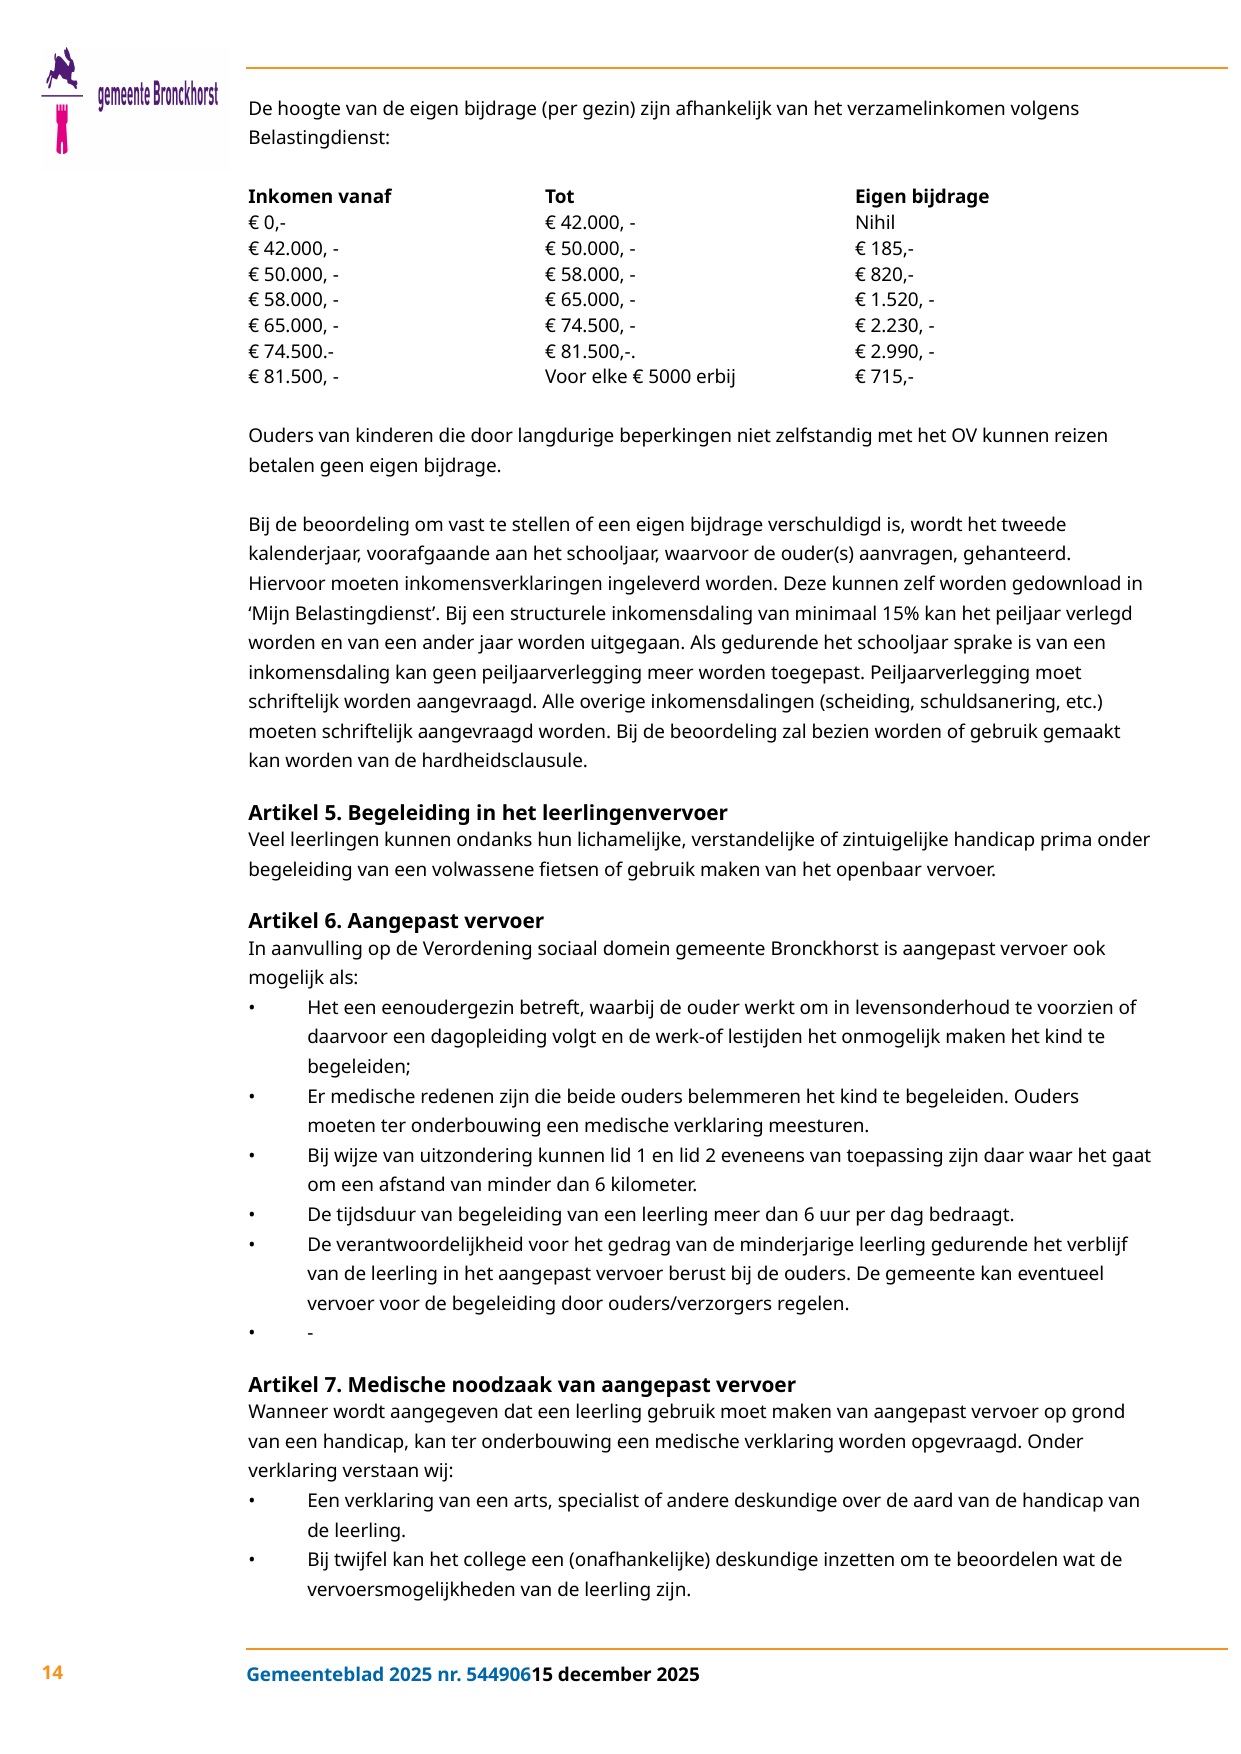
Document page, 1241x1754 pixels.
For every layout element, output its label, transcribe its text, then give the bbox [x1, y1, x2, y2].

text Artikel 5. Begeleiding in het leerlingenvervoer [248, 798, 1152, 827]
picture [41, 47, 231, 172]
table_cell € 1.520, - [855, 287, 1152, 312]
text Bij de beoordeling om vast te stellen of een eigen bijdrage verschuldigd is, wordt het tweede kalenderjaar, voorafgaande aan het schooljaar, waarvoor de ouder(s) aanvragen, gehanteerd. Hiervoor moeten inkomensverklaringen ingeleverd worden. Deze kunnen zelf worden gedownload in ‘Mijn Belastingdienst’. Bij een structurele inkomensdaling van minimaal 15% kan het peiljaar verlegd worden en van een ander jaar worden uitgegaan. Als gedurende het schooljaar sprake is van een inkomensdaling kan geen peiljaarverlegging meer worden toegepast. Peiljaarverlegging moet schriftelijk worden aangevraagd. Alle overige inkomensdalingen (scheiding, schuldsanering, etc.) moeten schriftelijk aangevraagd worden. Bij de beoordeling zal bezien worden of gebruik gemaakt kan worden van de hardheidsclausule. [248, 511, 1152, 773]
table_header Tot [545, 184, 855, 209]
text Veel leerlingen kunnen ondanks hun lichamelijke, verstandelijke of zintuigelijke handicap prima onder begeleiding van een volwassene fietsen of gebruik maken van het openbaar vervoer. [248, 827, 1152, 882]
text De hoogte van de eigen bijdrage (per gezin) zijn afhankelijk van het verzamelinkomen volgens Belastingdienst: [248, 95, 1152, 150]
table_cell Voor elke € 5000 erbij [545, 364, 855, 389]
table_cell € 2.230, - [855, 312, 1152, 338]
list Bij wijze van uitzondering kunnen lid 1 en lid 2 eveneens van toepassing zijn daar waar het gaat om een afstand van minder dan 6 kilometer. [248, 1142, 1152, 1197]
table_header Eigen bijdrage [855, 184, 1152, 209]
text Artikel 6. Aangepast vervoer [248, 907, 1152, 935]
table_cell € 50.000, - [545, 235, 855, 261]
table_cell € 42.000, - [248, 235, 545, 261]
list De tijdsduur van begeleiding van een leerling meer dan 6 uur per dag bedraagt. [248, 1201, 1152, 1227]
table_cell € 715,- [855, 364, 1152, 389]
text In aanvulling op de Verordening sociaal domein gemeente Bronckhorst is aangepast vervoer ook mogelijk als: [248, 935, 1152, 990]
text Wanneer wordt aangegeven dat een leerling gebruik moet maken van aangepast vervoer op grond van een handicap, kan ter onderbouwing een medische verklaring worden opgevraagd. Onder verklaring verstaan wij: [248, 1398, 1152, 1483]
list Een verklaring van een arts, specialist of andere deskundige over de aard van de handicap van de leerling. [248, 1487, 1152, 1542]
table_cell € 65.000, - [248, 312, 545, 338]
text Ouders van kinderen die door langdurige beperkingen niet zelfstandig met het OV kunnen reizen betalen geen eigen bijdrage. [248, 422, 1152, 478]
table_header Inkomen vanaf [248, 184, 545, 209]
table_cell € 81.500, - [248, 364, 545, 389]
table_cell € 0,- [248, 209, 545, 235]
table_cell € 50.000, - [248, 261, 545, 287]
table_cell € 820,- [855, 261, 1152, 287]
table_cell € 58.000, - [248, 287, 545, 312]
table_cell € 81.500,-. [545, 338, 855, 364]
list Bij twijfel kan het college een (onafhankelijke) deskundige inzetten om te beoordelen wat de vervoersmogelijkheden van de leerling zijn. [248, 1546, 1152, 1602]
text Artikel 7. Medische noodzaak van aangepast vervoer [248, 1370, 1152, 1398]
list Er medische redenen zijn die beide ouders belemmeren het kind te begeleiden. Ouders moeten ter onderbouwing een medische verklaring meesturen. [248, 1083, 1152, 1138]
table_cell € 74.500.- [248, 338, 545, 364]
table_cell € 185,- [855, 235, 1152, 261]
table_cell € 42.000, - [545, 209, 855, 235]
table_cell € 74.500, - [545, 312, 855, 338]
table_cell € 2.990, - [855, 338, 1152, 364]
list De verantwoordelijkheid voor het gedrag van de minderjarige leerling gedurende het verblijf van de leerling in het aangepast vervoer berust bij de ouders. De gemeente kan eventueel vervoer voor de begeleiding door ouders/verzorgers regelen. [248, 1231, 1152, 1316]
table_cell Nihil [855, 209, 1152, 235]
list Het een eenoudergezin betreft, waarbij de ouder werkt om in levensonderhoud te voorzien of daarvoor een dagopleiding volgt en de werk-of lestijden het onmogelijk maken het kind te begeleiden; [248, 994, 1152, 1079]
table_cell € 58.000, - [545, 261, 855, 287]
list - [248, 1319, 1152, 1345]
table_cell € 65.000, - [545, 287, 855, 312]
